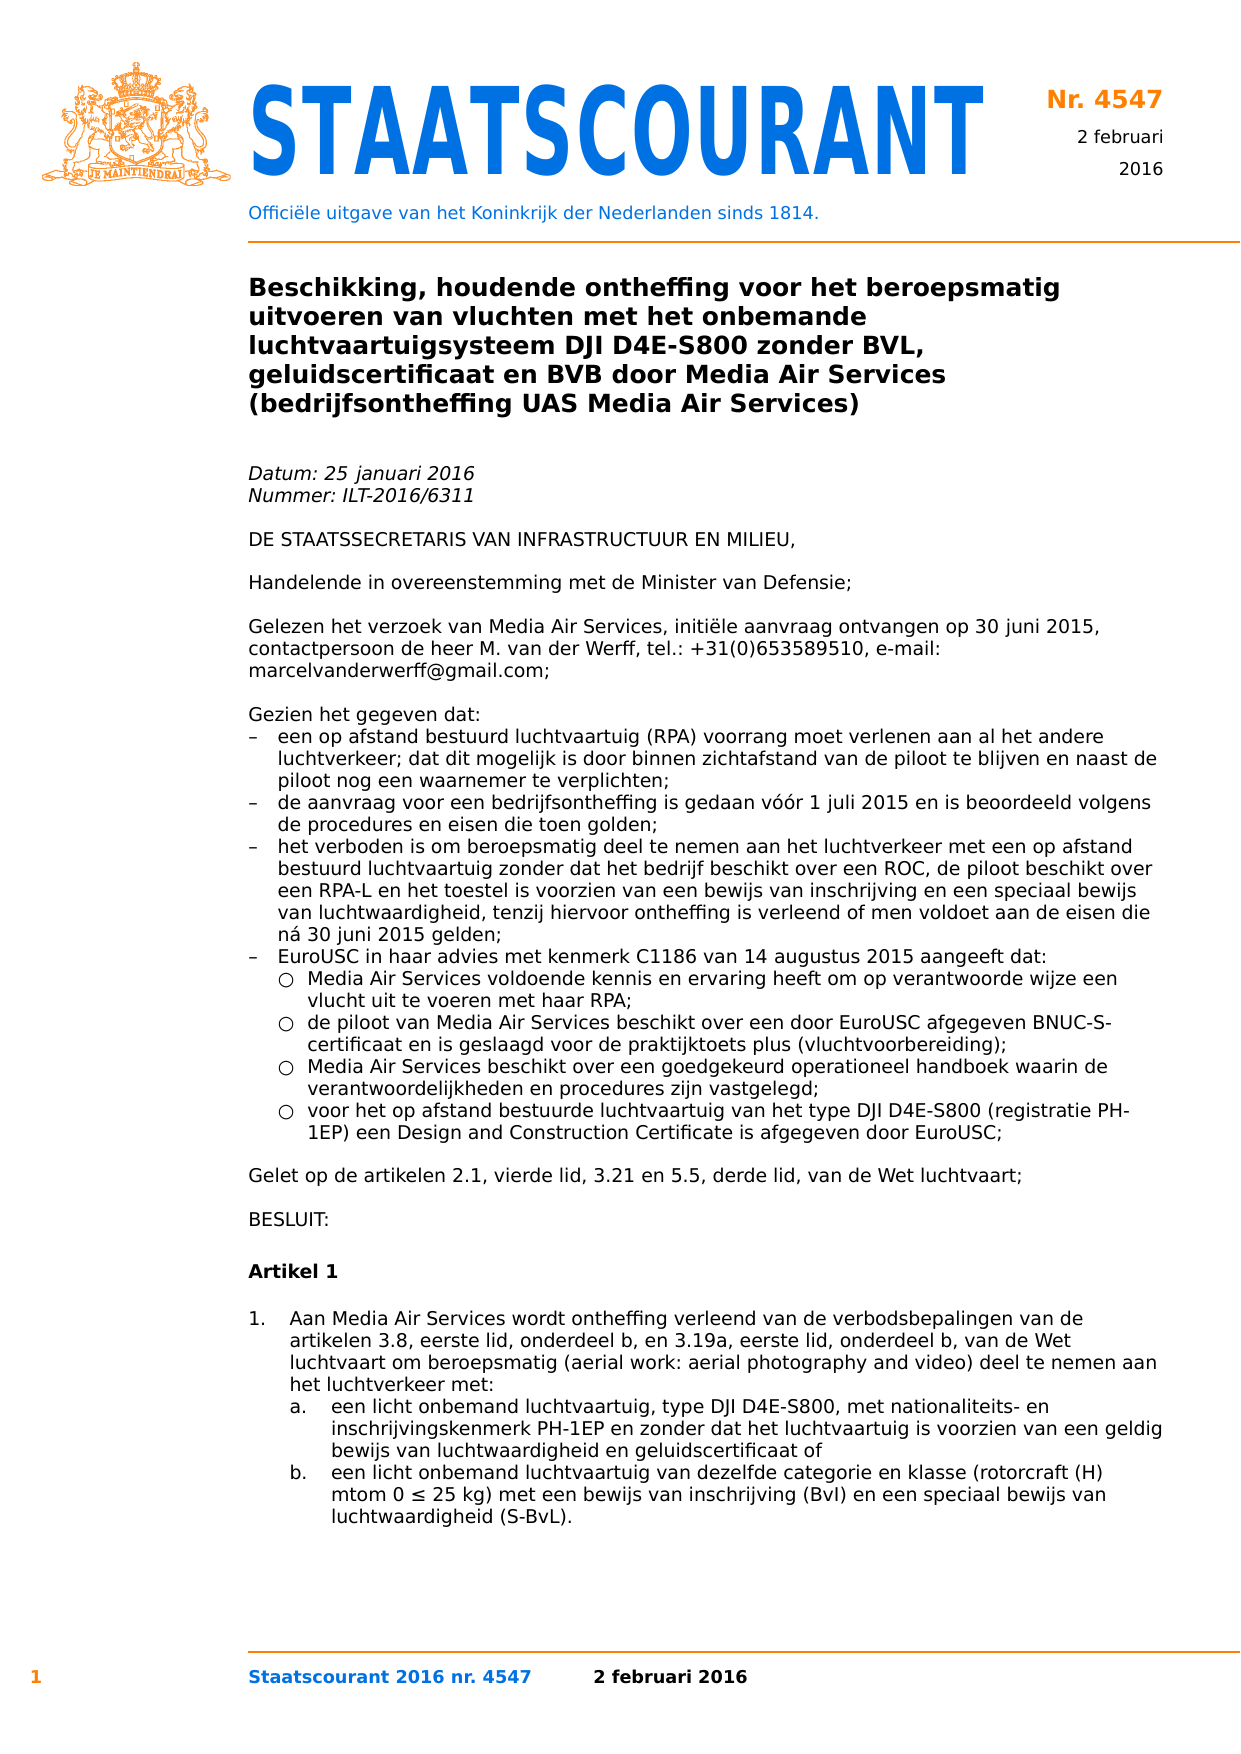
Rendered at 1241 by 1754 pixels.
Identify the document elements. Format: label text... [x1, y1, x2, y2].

table_cell 2016 [998, 153, 1240, 203]
table_header STAATSCOURANT [248, 62, 998, 203]
table_cell Officiële uitgave van het Koninkrijk der Nederlanden sinds 1814. [248, 203, 1240, 241]
text Nummer: ILT-2016/6311 [248, 484, 1163, 507]
text ○ de piloot van Media Air Services beschikt over een door EuroUSC afgegeven BNUC-S-certificaat en is geslaagd voor de praktijktoets plus (vluchtvoorbereiding); [278, 1012, 1163, 1056]
subtitle Beschikking, houdende ontheffing voor het beroepsmatig uitvoeren van vluchten met het onbemande luchtvaartuigsysteem DJI D4E-S800 zonder BVL, geluidscertificaat en BVB door Media Air Services (bedrijfsontheffing UAS Media Air Services) [248, 273, 1163, 419]
text Datum: 25 januari 2016 [248, 463, 1163, 484]
text – EuroUSC in haar advies met kenmerk C1186 van 14 augustus 2015 aangeeft dat: [248, 946, 1163, 968]
text ○ Media Air Services beschikt over een goedgekeurd operationeel handboek waarin de verantwoordelijkheden en procedures zijn vastgelegd; [278, 1056, 1163, 1099]
table_cell 2 februari [998, 121, 1240, 153]
text 1. Aan Media Air Services wordt ontheffing verleend van de verbodsbepalingen van de artikelen 3.8, eerste lid, onderdeel b, en 3.19a, eerste lid, onderdeel b, van de Wet luchtvaart om beroepsmatig (aerial work: aerial photography and video) deel te nemen aan het luchtverkeer met: [248, 1308, 1163, 1396]
text – de aanvraag voor een bedrijfsontheffing is gedaan vóór 1 juli 2015 en is beoordeeld volgens de procedures en eisen die toen golden; [248, 792, 1163, 836]
text Gelezen het verzoek van Media Air Services, initiële aanvraag ontvangen op 30 juni 2015, contactpersoon de heer M. van der Werff, tel.: +31(0)653589510, e-mail: marcelvanderwerff@gmail.com; [248, 616, 1163, 682]
text ○ voor het op afstand bestuurde luchtvaartuig van het type DJI D4E-S800 (registratie PH-1EP) een Design and Construction Certificate is afgegeven door EuroUSC; [278, 1099, 1163, 1143]
text – een op afstand bestuurd luchtvaartuig (RPA) voorrang moet verlenen aan al het andere luchtverkeer; dat dit mogelijk is door binnen zichtafstand van de piloot te blijven en naast de piloot nog een waarnemer te verplichten; [248, 726, 1163, 792]
text a. een licht onbemand luchtvaartuig, type DJI D4E-S800, met nationaliteits- en inschrijvingskenmerk PH-1EP en zonder dat het luchtvaartuig is voorzien van een geldig bewijs van luchtwaardigheid en geluidscertificaat of [289, 1396, 1163, 1462]
text Handelende in overeenstemming met de Minister van Defensie; [248, 572, 1163, 594]
table_header Nr. 4547 [998, 62, 1240, 121]
text – het verboden is om beroepsmatig deel te nemen aan het luchtverkeer met een op afstand bestuurd luchtvaartuig zonder dat het bedrijf beschikt over een ROC, de piloot beschikt over een RPA-L en het toestel is voorzien van een bewijs van inschrijving en een speciaal bewijs van luchtwaardigheid, tenzij hiervoor ontheffing is verleend of men voldoet aan de eisen die ná 30 juni 2015 gelden; [248, 836, 1163, 946]
text DE STAATSSECRETARIS VAN INFRASTRUCTUUR EN MILIEU, [248, 528, 1163, 550]
table_header [25, 62, 248, 241]
subtitle Artikel 1 [248, 1261, 1163, 1283]
picture [41, 62, 231, 186]
text Gezien het gegeven dat: [248, 704, 1163, 726]
text BESLUIT: [248, 1209, 1163, 1231]
text ○ Media Air Services voldoende kennis en ervaring heeft om op verantwoorde wijze een vlucht uit te voeren met haar RPA; [278, 968, 1163, 1012]
text b. een licht onbemand luchtvaartuig van dezelfde categorie en klasse (rotorcraft (H) mtom 0 ≤ 25 kg) met een bewijs van inschrijving (BvI) en een speciaal bewijs van luchtwaardigheid (S-BvL). [289, 1462, 1163, 1528]
text Gelet op de artikelen 2.1, vierde lid, 3.21 en 5.5, derde lid, van de Wet luchtvaart; [248, 1165, 1163, 1187]
